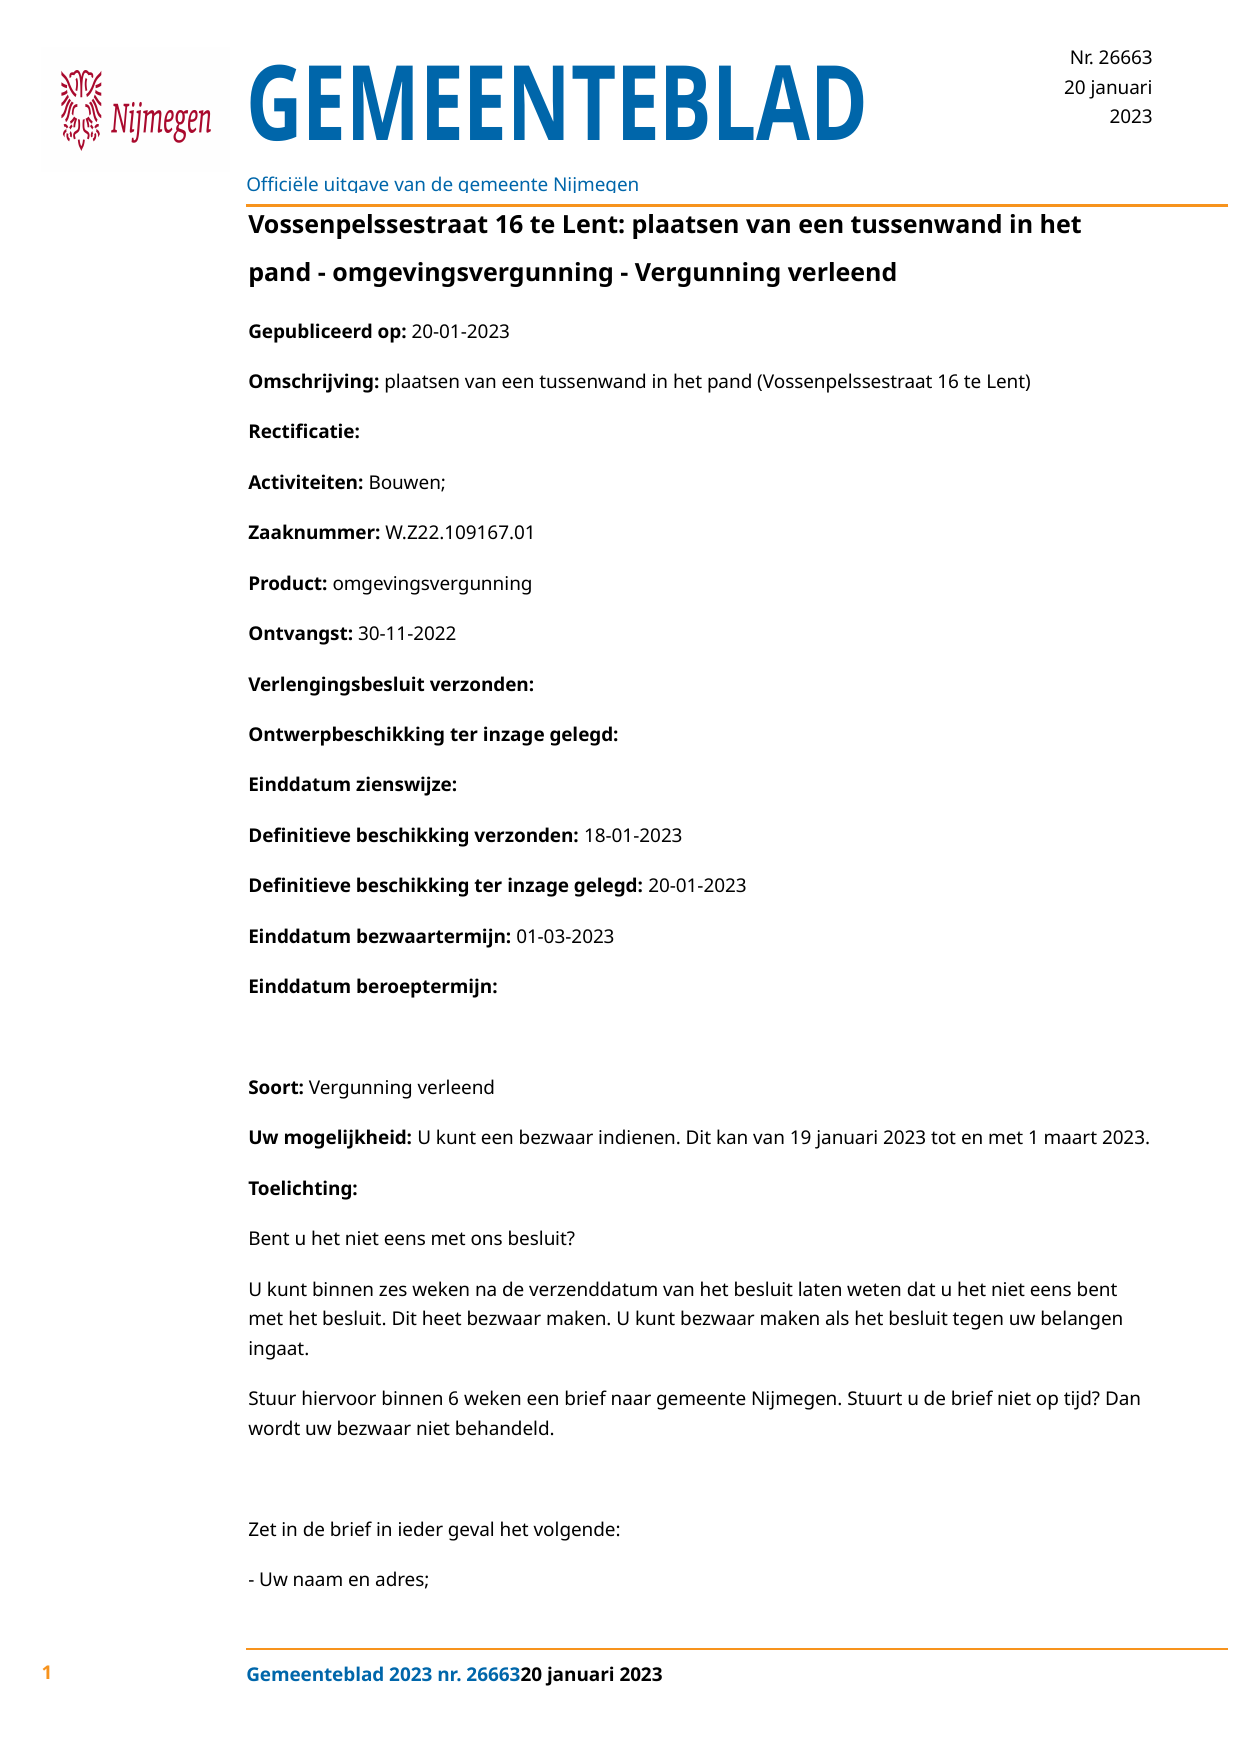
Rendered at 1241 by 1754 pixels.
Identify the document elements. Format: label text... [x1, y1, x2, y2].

text Gepubliceerd op: 20-01-2023 [248, 318, 1152, 344]
text U kunt binnen zes weken na de verzenddatum van het besluit laten weten dat u het niet eens bent met het besluit. Dit heet bezwaar maken. U kunt bezwaar maken als het besluit tegen uw belangen ingaat. [248, 1276, 1152, 1361]
text Rectificatie: [248, 419, 1152, 444]
text Omschrijving: plaatsen van een tussenwand in het pand (Vossenpelssestraat 16 te Lent) [248, 368, 1152, 394]
text Toelichting: [248, 1175, 1152, 1201]
text Stuur hiervoor binnen 6 weken een brief naar gemeente Nijmegen. Stuurt u de brief niet op tijd? Dan wordt uw bezwaar niet behandeld. [248, 1385, 1152, 1441]
text Einddatum zienswijze: [248, 772, 1152, 797]
text Ontwerpbeschikking ter inzage gelegd: [248, 721, 1152, 747]
text Activiteiten: Bouwen; [248, 469, 1152, 495]
text Verlengingsbesluit verzonden: [248, 671, 1152, 697]
text Vossenpelssestraat 16 te Lent: plaatsen van een tussenwand in het pand - omgevingsvergunning - Vergunning verleend [248, 207, 1152, 288]
text Einddatum bezwaartermijn: 01-03-2023 [248, 923, 1152, 949]
picture [41, 47, 231, 172]
text Zet in de brief in ieder geval het volgende: [248, 1516, 1152, 1542]
text Uw mogelijkheid: U kunt een bezwaar indienen. Dit kan van 19 januari 2023 tot en met 1 maart 2023. [248, 1124, 1152, 1150]
text Definitieve beschikking verzonden: 18-01-2023 [248, 822, 1152, 848]
text Ontvangst: 30-11-2022 [248, 620, 1152, 646]
text Soort: Vergunning verleend [248, 1074, 1152, 1100]
text Bent u het niet eens met ons besluit? [248, 1225, 1152, 1251]
text Einddatum beroeptermijn: [248, 973, 1152, 999]
text Zaaknummer: W.Z22.109167.01 [248, 519, 1152, 545]
text - Uw naam en adres; [248, 1566, 1152, 1592]
text Definitieve beschikking ter inzage gelegd: 20-01-2023 [248, 872, 1152, 898]
text Product: omgevingsvergunning [248, 570, 1152, 596]
